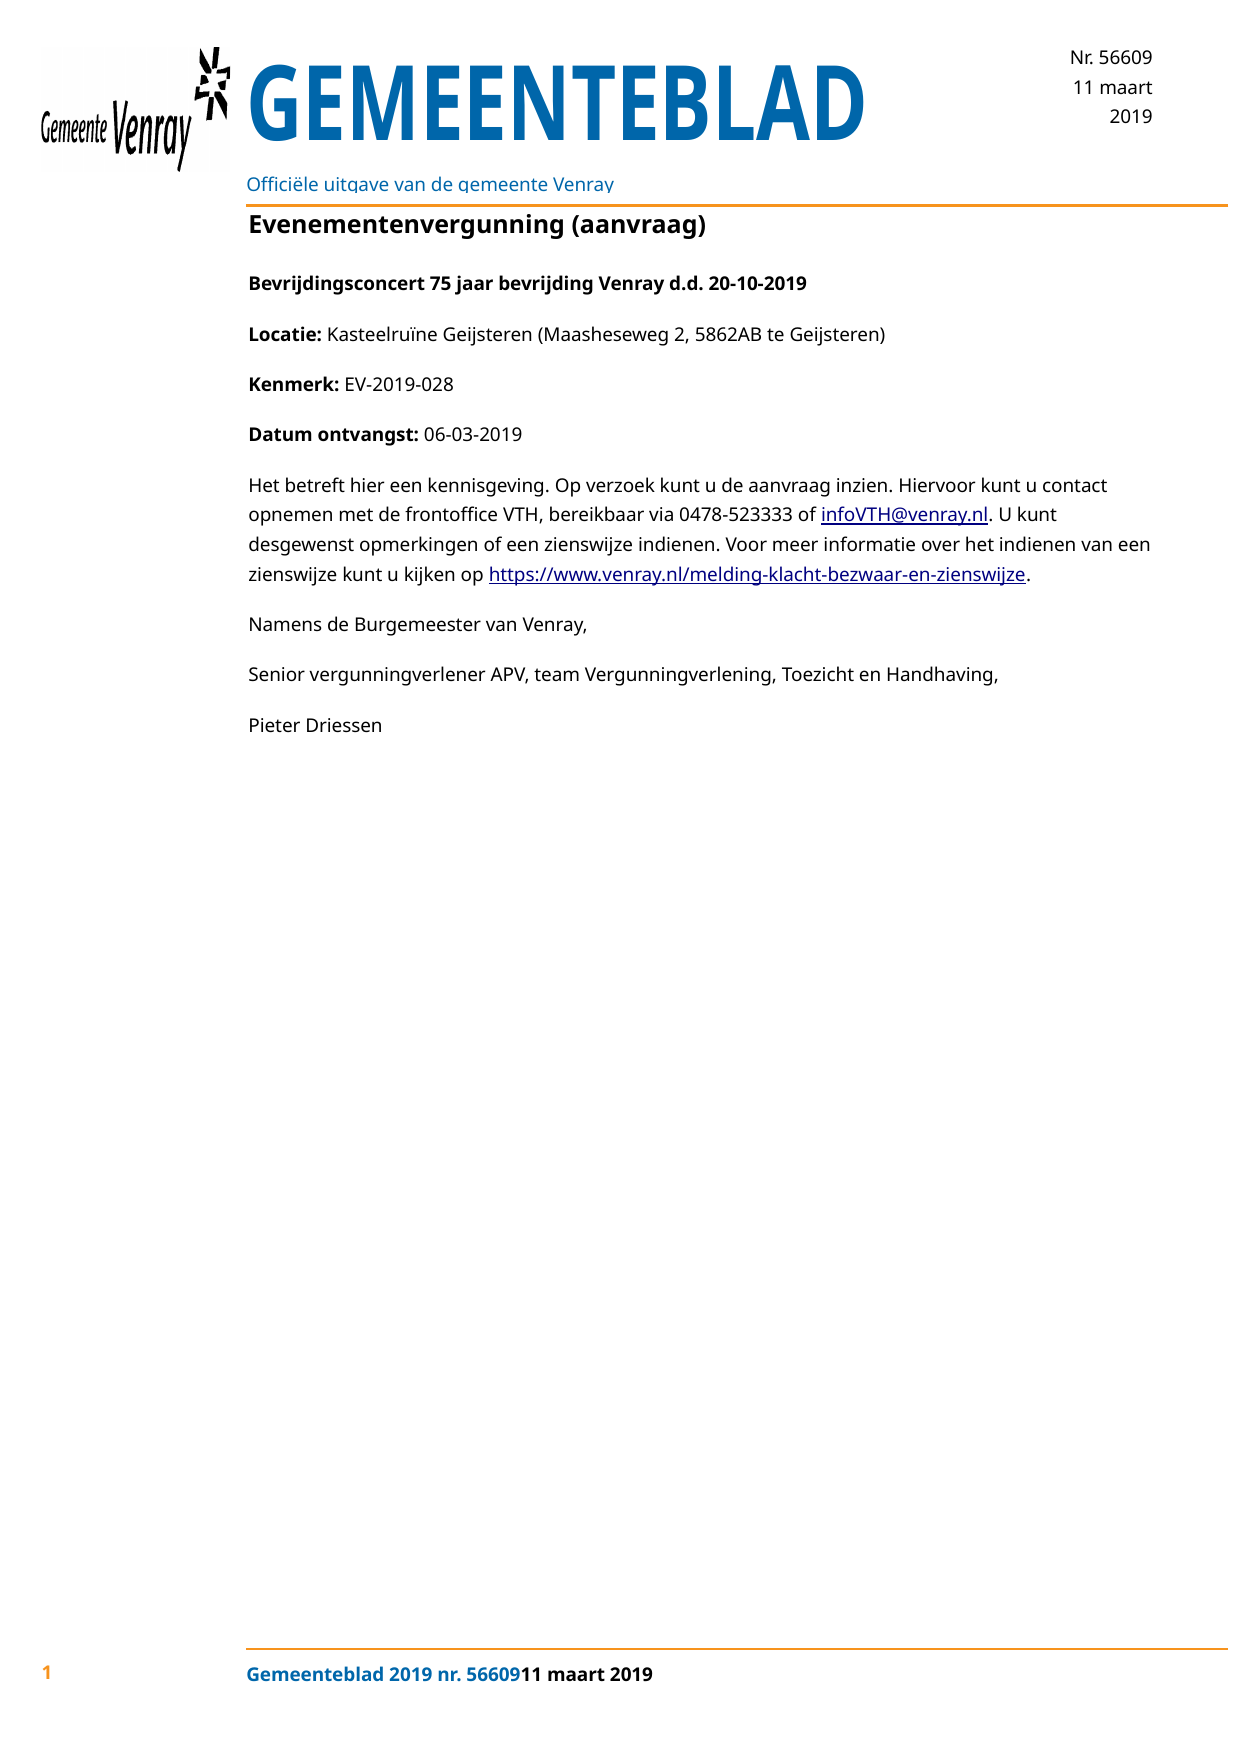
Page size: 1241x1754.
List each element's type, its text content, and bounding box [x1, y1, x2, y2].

text Het betreft hier een kennisgeving. Op verzoek kunt u de aanvraag inzien. Hiervoor kunt u contact opnemen met de frontoffice VTH, bereikbaar via 0478-523333 of infoVTH@venray.nl. U kunt desgewenst opmerkingen of een zienswijze indienen. Voor meer informatie over het indienen van een zienswijze kunt u kijken op https://www.venray.nl/melding-klacht-bezwaar-en-zienswijze. [248, 472, 1152, 586]
text Kenmerk: EV-2019-028 [248, 371, 1152, 397]
text Datum ontvangst: 06-03-2019 [248, 422, 1152, 447]
text Senior vergunningverlener APV, team Vergunningverlening, Toezicht en Handhaving, [248, 662, 1152, 687]
text Locatie: Kasteelruïne Geijsteren (Maasheseweg 2, 5862AB te Geijsteren) [248, 321, 1152, 346]
text Pieter Driessen [248, 712, 1152, 738]
text Bevrijdingsconcert 75 jaar bevrijding Venray d.d. 20-10-2019 [248, 270, 1152, 296]
text Evenementenvergunning (aanvraag) [248, 207, 1152, 241]
text Namens de Burgemeester van Venray, [248, 611, 1152, 637]
picture [41, 47, 231, 172]
